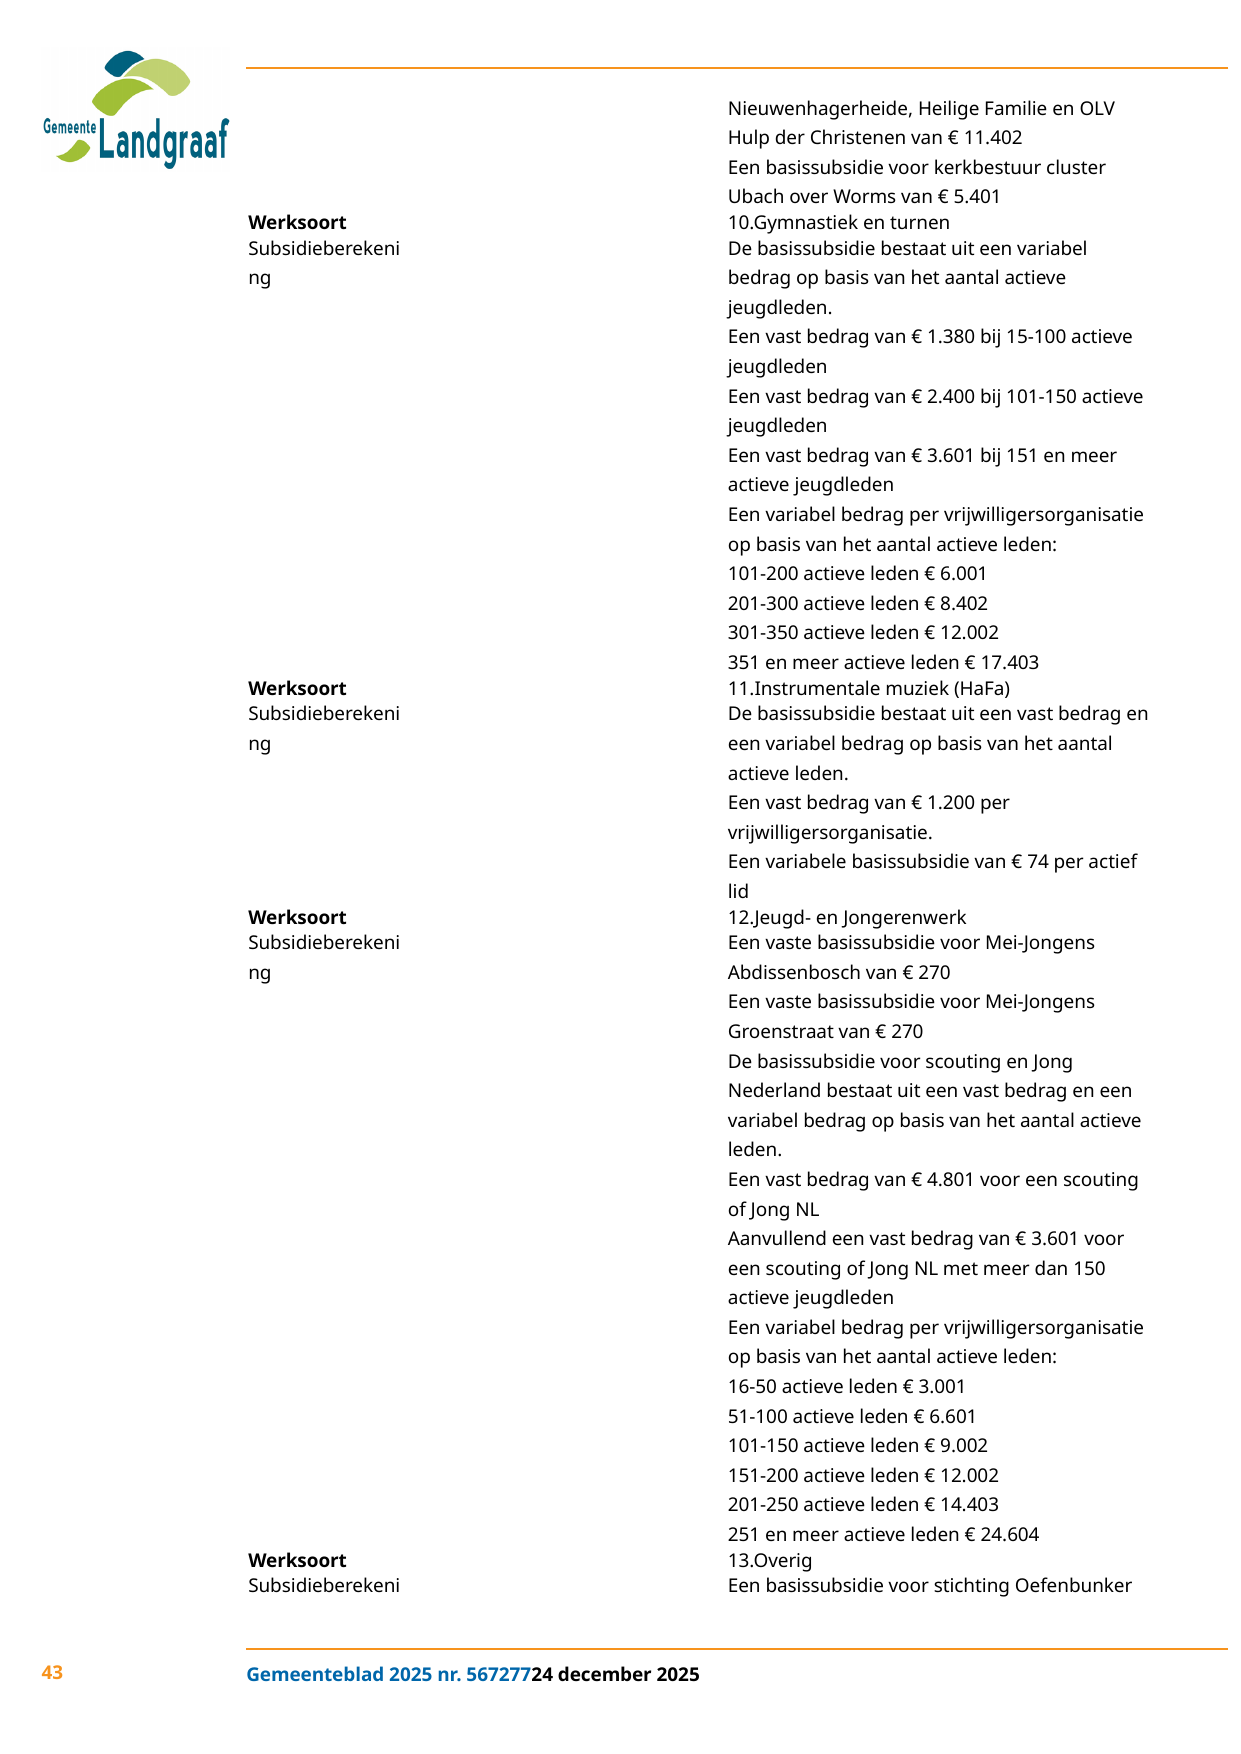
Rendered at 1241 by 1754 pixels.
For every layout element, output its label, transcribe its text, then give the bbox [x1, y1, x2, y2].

table_cell [568, 1547, 728, 1573]
table_cell [408, 701, 568, 904]
table_cell Subsidieberekening [248, 930, 408, 1547]
table_cell Werksoort [248, 209, 408, 235]
table_cell 12.Jeugd- en Jongerenwerk [728, 904, 1152, 929]
table_cell De basissubsidie bestaat uit een vast bedrag en een variabel bedrag op basis van het aantal actieve leden. Een vast bedrag van € 1.200 per vrijwilligersorganisatie. Een variabele basissubsidie van € 74 per actief lid [728, 701, 1152, 904]
table_cell [408, 235, 568, 675]
table_cell [568, 675, 728, 701]
table_cell Werksoort [248, 675, 408, 701]
table_cell 13.Overig [728, 1547, 1152, 1573]
table_cell Werksoort [248, 1547, 408, 1573]
table_cell Een basissubsidie voor stichting Oefenbunker [728, 1573, 1152, 1598]
table_cell [568, 1573, 728, 1598]
table_cell Subsidieberekening [248, 701, 408, 904]
table_cell De basissubsidie bestaat uit een variabel bedrag op basis van het aantal actieve jeugdleden. Een vast bedrag van € 1.380 bij 15-100 actieve jeugdleden Een vast bedrag van € 2.400 bij 101-150 actieve jeugdleden Een vast bedrag van € 3.601 bij 151 en meer actieve jeugdleden Een variabel bedrag per vrijwilligersorganisatie op basis van het aantal actieve leden: 101-200 actieve leden € 6.001 201-300 actieve leden € 8.402 301-350 actieve leden € 12.002 351 en meer actieve leden € 17.403 [728, 235, 1152, 675]
table_cell [408, 904, 568, 929]
table_cell [568, 95, 728, 209]
table_cell [408, 1573, 568, 1598]
table_cell [408, 95, 568, 209]
table_cell [408, 675, 568, 701]
table_cell [568, 904, 728, 929]
table_cell Werksoort [248, 904, 408, 929]
table_cell 10.Gymnastiek en turnen [728, 209, 1152, 235]
table_cell 11.Instrumentale muziek (HaFa) [728, 675, 1152, 701]
table_cell Nieuwenhagerheide, Heilige Familie en OLV Hulp der Christenen van € 11.402 Een basissubsidie voor kerkbestuur cluster Ubach over Worms van € 5.401 [728, 95, 1152, 209]
table_cell [568, 930, 728, 1547]
table_cell [568, 235, 728, 675]
table_cell Een vaste basissubsidie voor Mei-Jongens Abdissenbosch van € 270 Een vaste basissubsidie voor Mei-Jongens Groenstraat van € 270 De basissubsidie voor scouting en Jong Nederland bestaat uit een vast bedrag en een variabel bedrag op basis van het aantal actieve leden. Een vast bedrag van € 4.801 voor een scouting of Jong NL Aanvullend een vast bedrag van € 3.601 voor een scouting of Jong NL met meer dan 150 actieve jeugdleden Een variabel bedrag per vrijwilligersorganisatie op basis van het aantal actieve leden: 16-50 actieve leden € 3.001 51-100 actieve leden € 6.601 101-150 actieve leden € 9.002 151-200 actieve leden € 12.002 201-250 actieve leden € 14.403 251 en meer actieve leden € 24.604 [728, 930, 1152, 1547]
table_cell [408, 930, 568, 1547]
table_cell [568, 701, 728, 904]
picture [41, 47, 231, 172]
table_cell [568, 209, 728, 235]
table_cell Subsidieberekeni [248, 1573, 408, 1598]
table_cell [408, 209, 568, 235]
table_cell [408, 1547, 568, 1573]
table_cell [248, 95, 408, 209]
table_cell Subsidieberekening [248, 235, 408, 675]
